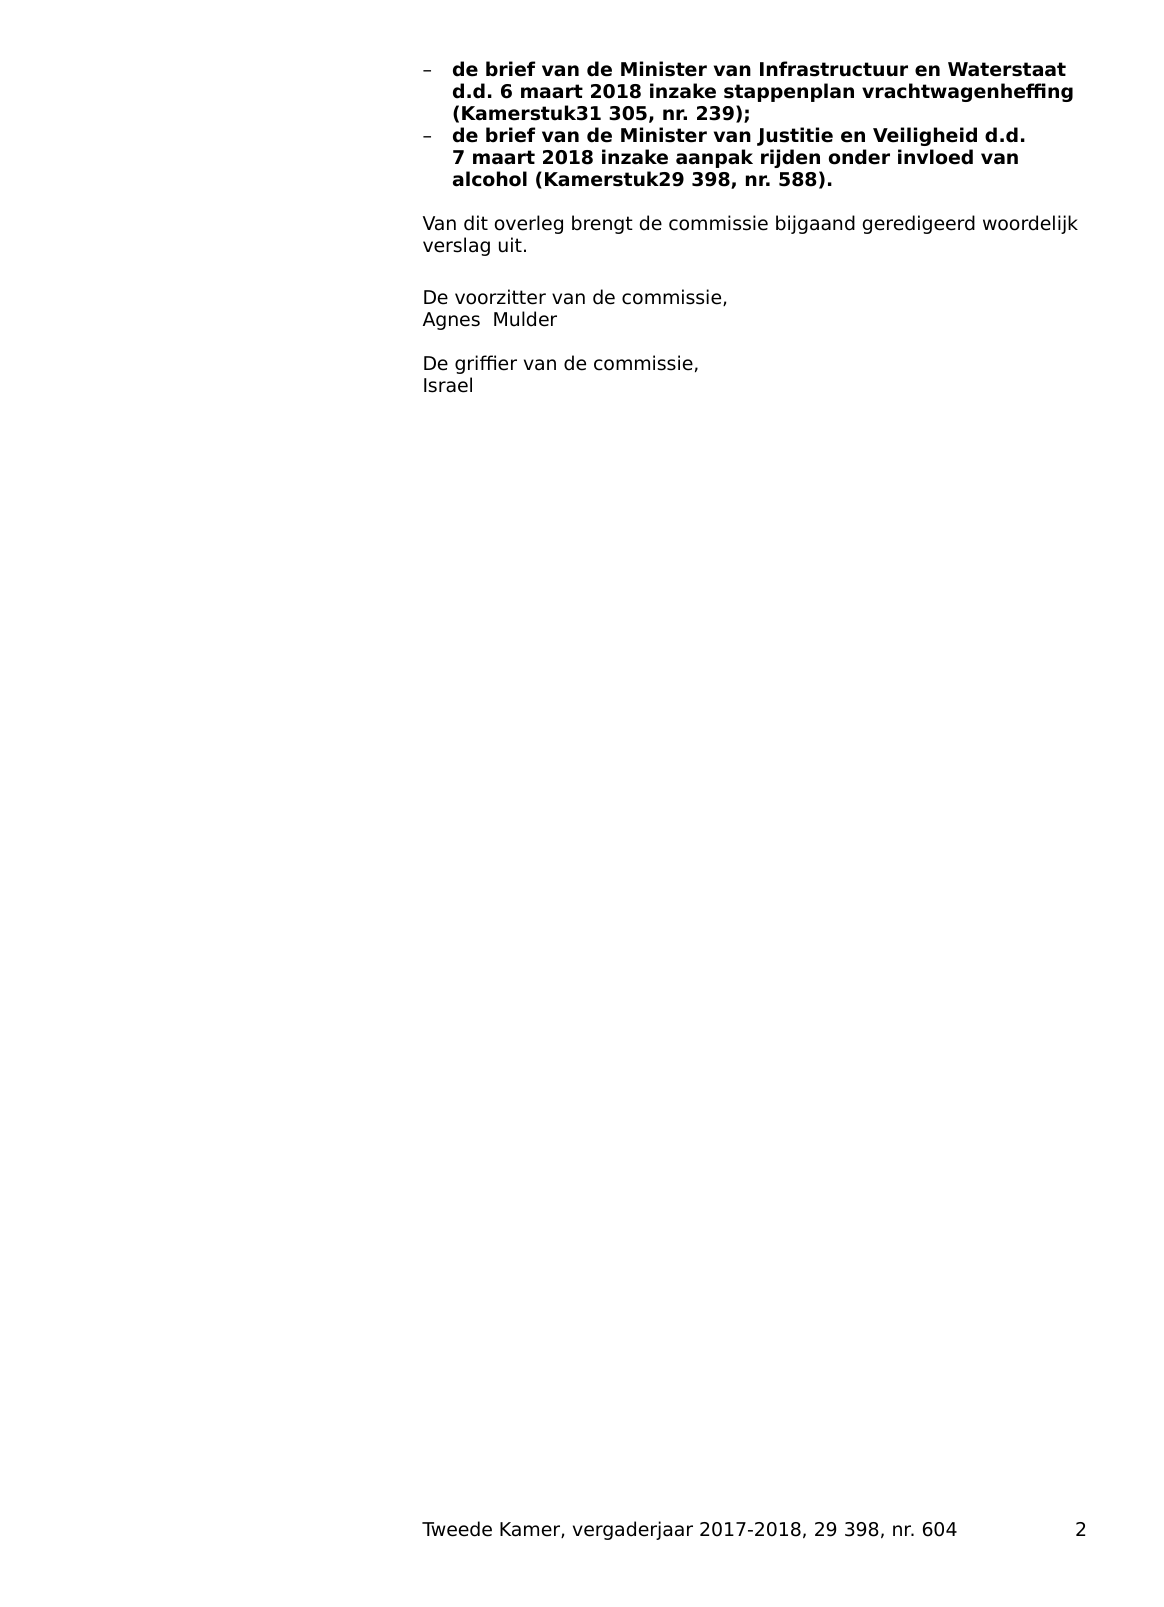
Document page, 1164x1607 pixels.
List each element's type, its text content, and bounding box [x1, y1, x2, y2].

text De voorzitter van de commissie, Agnes Mulder [422, 287, 1087, 331]
text De griffier van de commissie, Israel [422, 353, 1087, 397]
text – de brief van de Minister van Infrastructuur en Waterstaat d.d. 6 maart 2018 inzake stappenplan vrachtwagenheffing (Kamerstuk31 305, nr. 239); [422, 59, 1087, 125]
text Van dit overleg brengt de commissie bijgaand geredigeerd woordelijk verslag uit. [422, 213, 1087, 257]
text – de brief van de Minister van Justitie en Veiligheid d.d. 7 maart 2018 inzake aanpak rijden onder invloed van alcohol (Kamerstuk29 398, nr. 588). [422, 125, 1087, 191]
